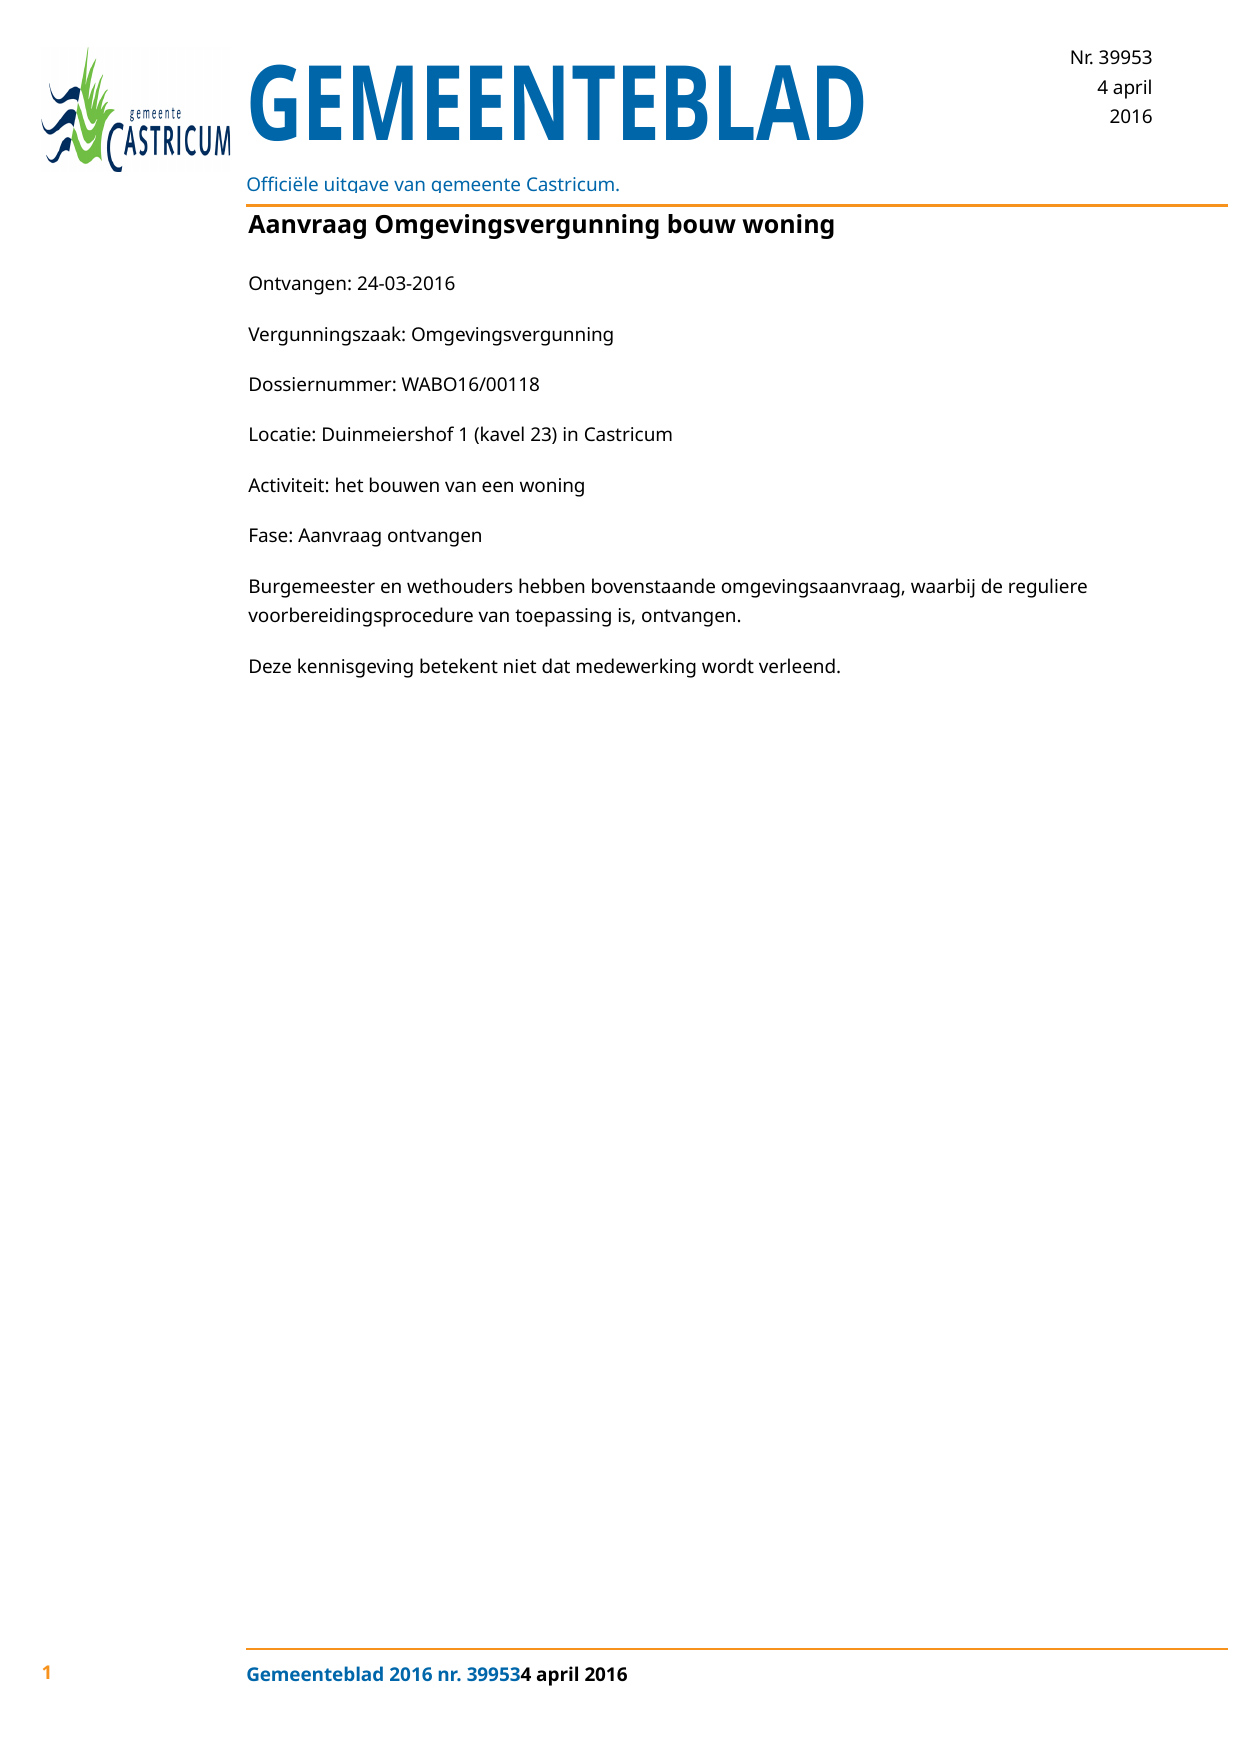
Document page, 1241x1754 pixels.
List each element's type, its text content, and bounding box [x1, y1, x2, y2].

text Ontvangen: 24-03-2016 [248, 270, 1152, 296]
text Vergunningszaak: Omgevingsvergunning [248, 321, 1152, 346]
text Aanvraag Omgevingsvergunning bouw woning [248, 207, 1152, 241]
picture [41, 47, 231, 172]
text Locatie: Duinmeiershof 1 (kavel 23) in Castricum [248, 422, 1152, 447]
text Fase: Aanvraag ontvangen [248, 522, 1152, 548]
text Activiteit: het bouwen van een woning [248, 472, 1152, 498]
text Burgemeester en wethouders hebben bovenstaande omgevingsaanvraag, waarbij de reguliere voorbereidingsprocedure van toepassing is, ontvangen. [248, 573, 1152, 628]
text Dossiernummer: WABO16/00118 [248, 371, 1152, 397]
text Deze kennisgeving betekent niet dat medewerking wordt verleend. [248, 653, 1152, 678]
